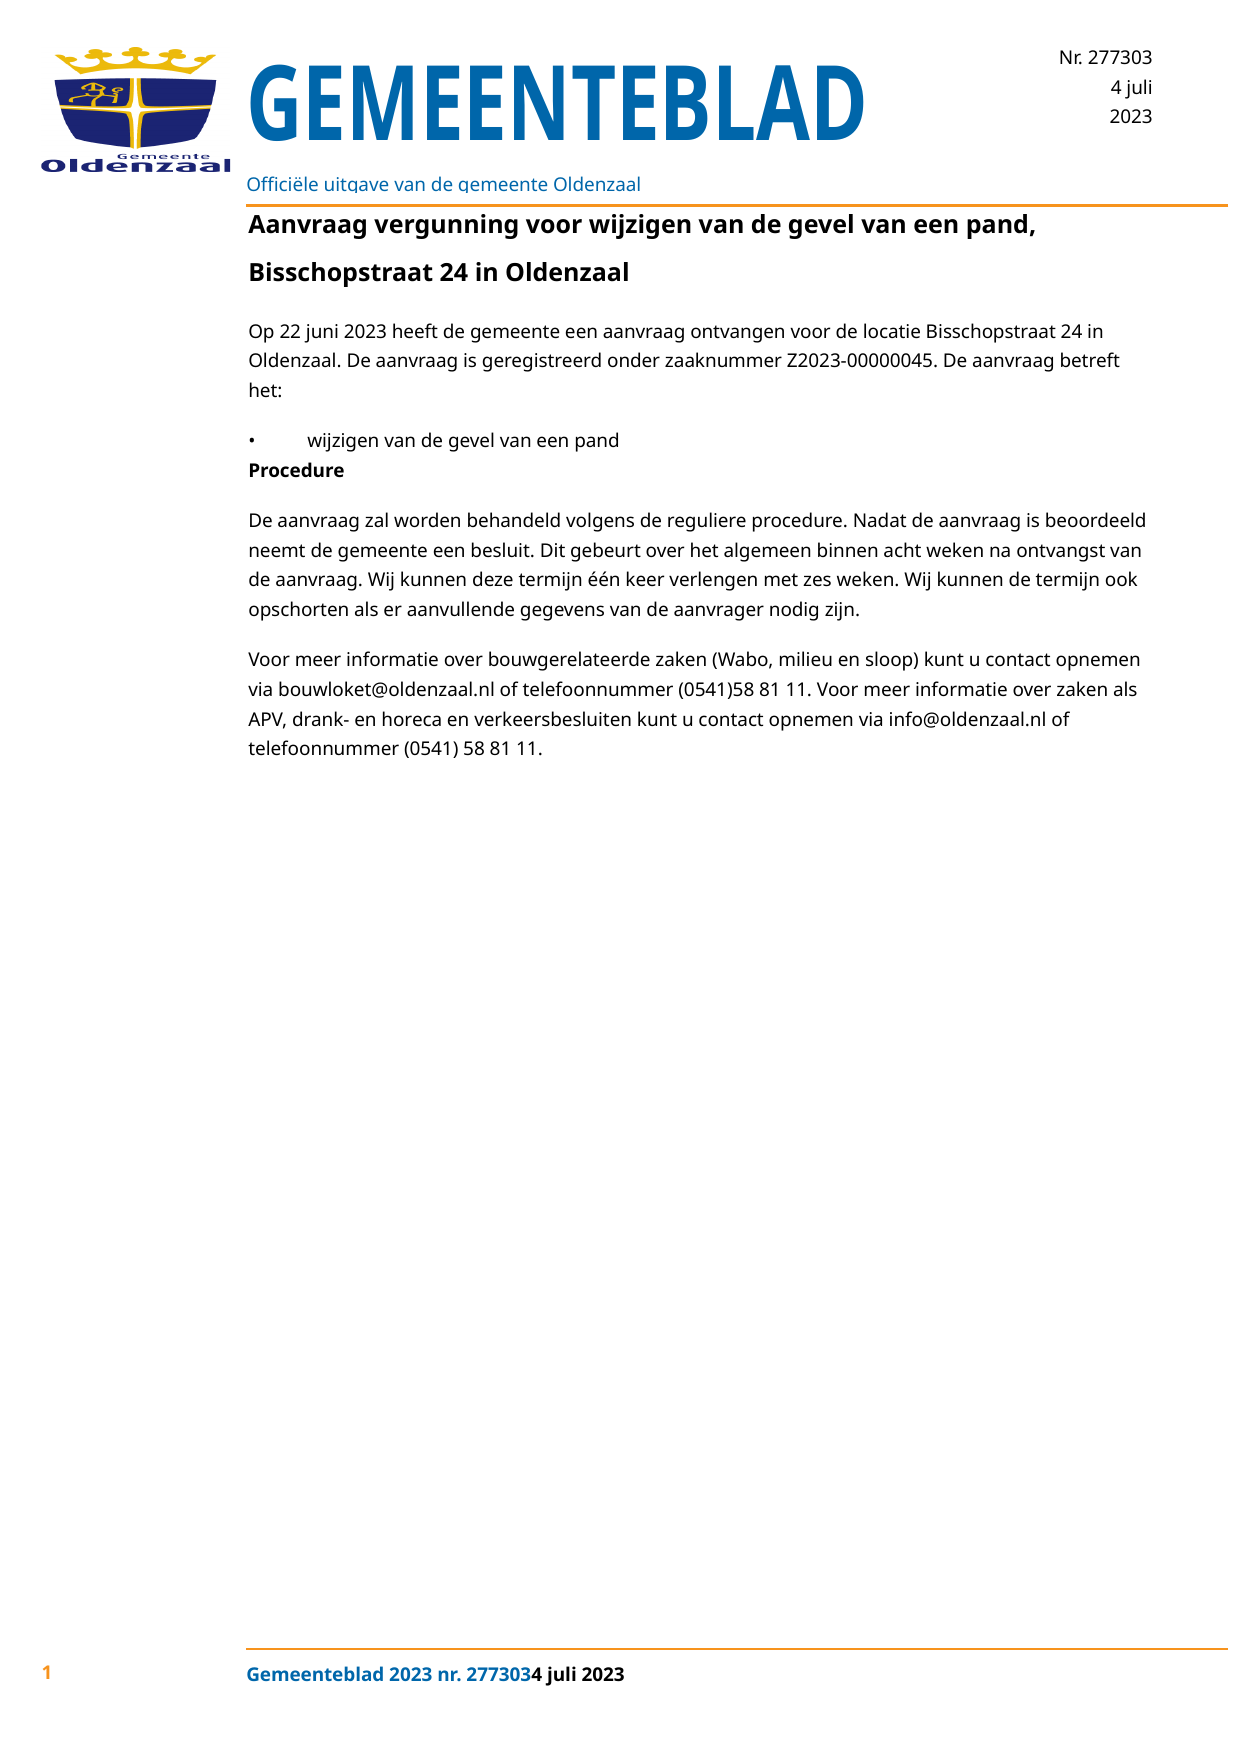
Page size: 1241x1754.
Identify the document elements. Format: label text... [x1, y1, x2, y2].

list wijzigen van de gevel van een pand [248, 427, 1152, 453]
picture [41, 47, 231, 172]
text De aanvraag zal worden behandeld volgens de reguliere procedure. Nadat de aanvraag is beoordeeld neemt de gemeente een besluit. Dit gebeurt over het algemeen binnen acht weken na ontvangst van de aanvraag. Wij kunnen deze termijn één keer verlengen met zes weken. Wij kunnen de termijn ook opschorten als er aanvullende gegevens van de aanvrager nodig zijn. [248, 507, 1152, 622]
text Op 22 juni 2023 heeft de gemeente een aanvraag ontvangen voor de locatie Bisschopstraat 24 in Oldenzaal. De aanvraag is geregistreerd onder zaaknummer Z2023-00000045. De aanvraag betreft het: [248, 318, 1152, 403]
text Procedure [248, 457, 1152, 483]
text Aanvraag vergunning voor wijzigen van de gevel van een pand, Bisschopstraat 24 in Oldenzaal [248, 207, 1152, 288]
text Voor meer informatie over bouwgerelateerde zaken (Wabo, milieu en sloop) kunt u contact opnemen via bouwloket@oldenzaal.nl of telefoonnummer (0541)58 81 11. Voor meer informatie over zaken als APV, drank- en horeca en verkeersbesluiten kunt u contact opnemen via info@oldenzaal.nl of telefoonnummer (0541) 58 81 11. [248, 647, 1152, 761]
